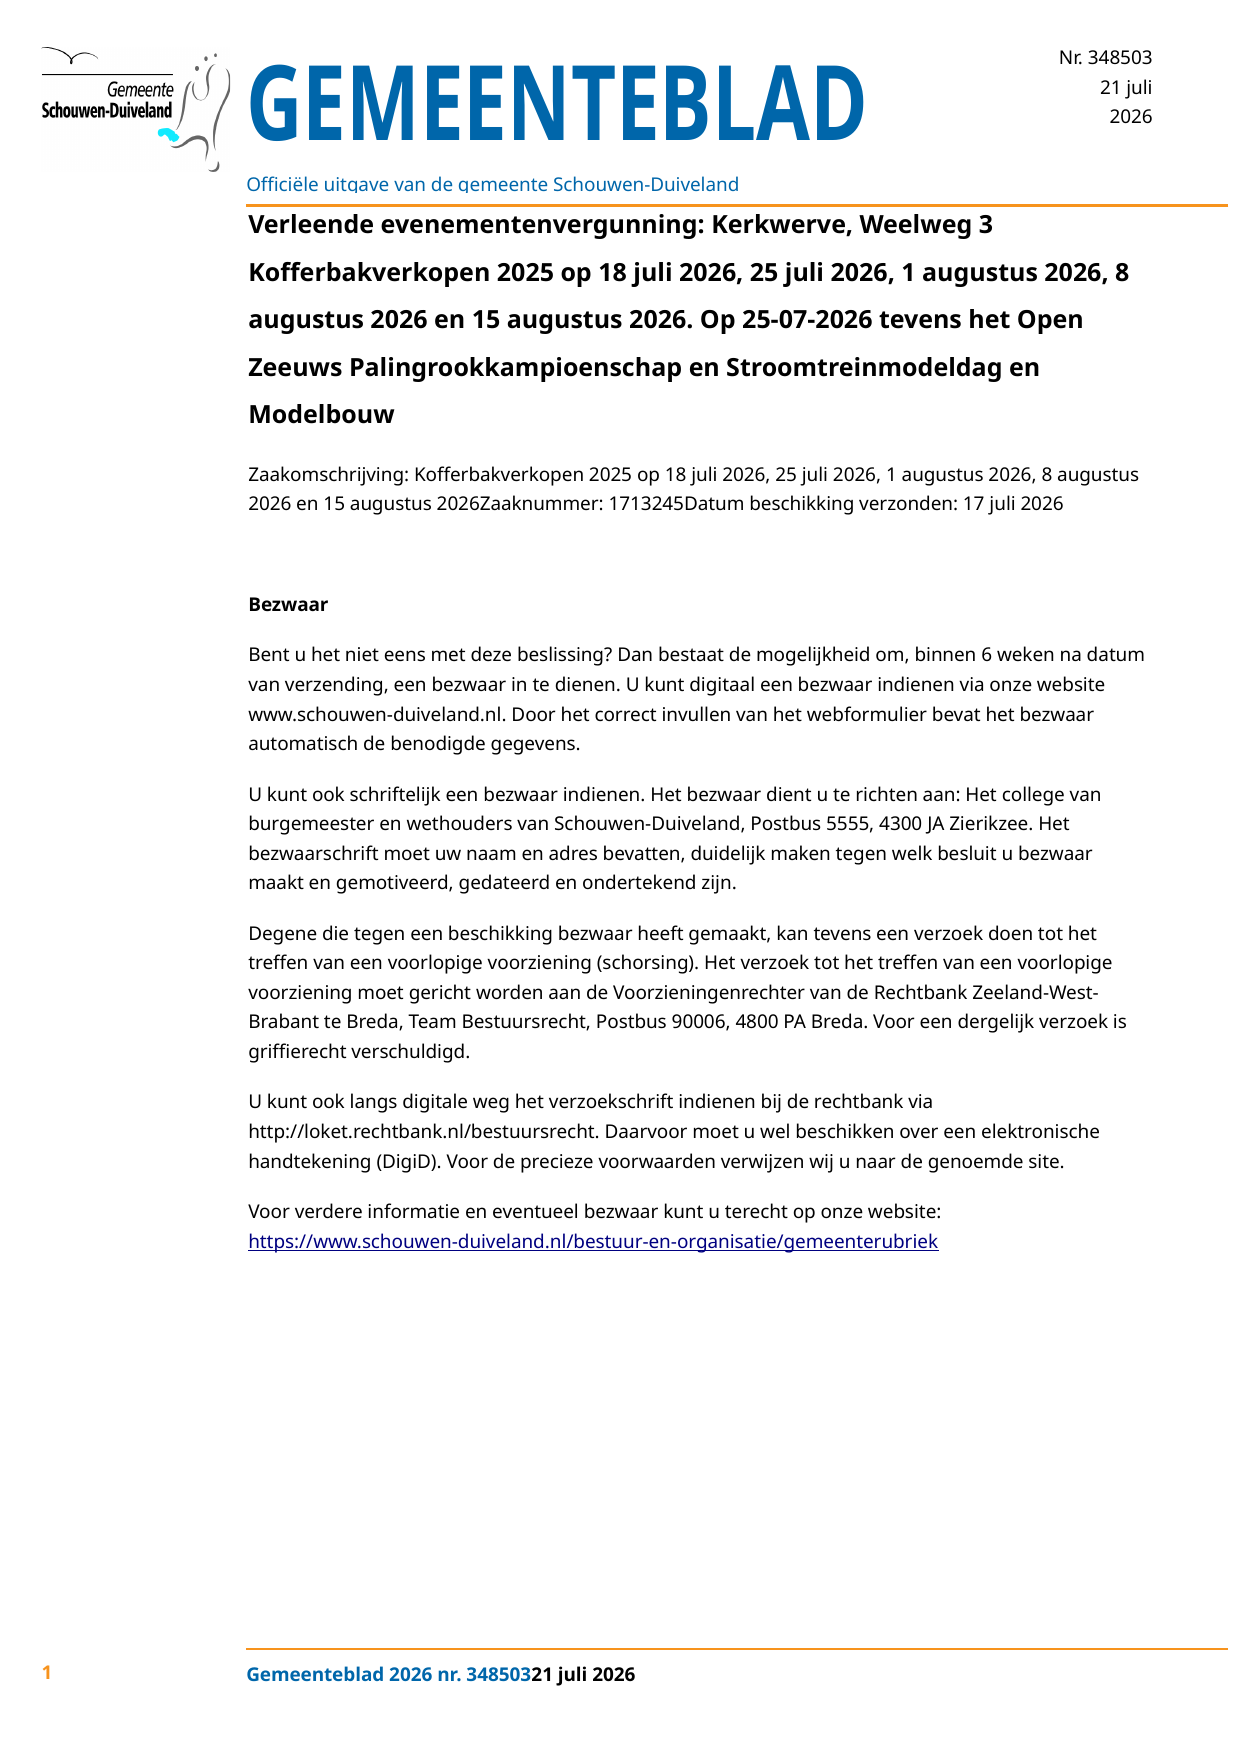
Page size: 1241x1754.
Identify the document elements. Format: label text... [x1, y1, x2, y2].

text U kunt ook langs digitale weg het verzoekschrift indienen bij de rechtbank via http://loket.rechtbank.nl/bestuursrecht. Daarvoor moet u wel beschikken over een elektronische handtekening (DigiD). Voor de precieze voorwaarden verwijzen wij u naar de genoemde site. [248, 1089, 1152, 1173]
text Verleende evenementenvergunning: Kerkwerve, Weelweg 3 Kofferbakverkopen 2025 op 18 juli 2026, 25 juli 2026, 1 augustus 2026, 8 augustus 2026 en 15 augustus 2026. Op 25-07-2026 tevens het Open Zeeuws Palingrookkampioenschap en Stroomtreinmodeldag en Modelbouw [248, 207, 1152, 431]
text Zaakomschrijving: Kofferbakverkopen 2025 op 18 juli 2026, 25 juli 2026, 1 augustus 2026, 8 augustus 2026 en 15 augustus 2026Zaaknummer: 1713245Datum beschikking verzonden: 17 juli 2026 [248, 461, 1152, 516]
picture [41, 47, 231, 172]
text U kunt ook schriftelijk een bezwaar indienen. Het bezwaar dient u te richten aan: Het college van burgemeester en wethouders van Schouwen-Duiveland, Postbus 5555, 4300 JA Zierikzee. Het bezwaarschrift moet uw naam en adres bevatten, duidelijk maken tegen welk besluit u bezwaar maakt en gemotiveerd, gedateerd en ondertekend zijn. [248, 781, 1152, 895]
text Bezwaar [248, 591, 1152, 617]
text Bent u het niet eens met deze beslissing? Dan bestaat de mogelijkheid om, binnen 6 weken na datum van verzending, een bezwaar in te dienen. U kunt digitaal een bezwaar indienen via onze website www.schouwen-duiveland.nl. Door het correct invullen van het webformulier bevat het bezwaar automatisch de benodigde gegevens. [248, 642, 1152, 756]
text Degene die tegen een beschikking bezwaar heeft gemaakt, kan tevens een verzoek doen tot het treffen van een voorlopige voorziening (schorsing). Het verzoek tot het treffen van een voorlopige voorziening moet gericht worden aan de Voorzieningenrechter van de Rechtbank Zeeland-West-Brabant te Breda, Team Bestuursrecht, Postbus 90006, 4800 PA Breda. Voor een dergelijk verzoek is griffierecht verschuldigd. [248, 920, 1152, 1064]
text Voor verdere informatie en eventueel bezwaar kunt u terecht op onze website: https://www.schouwen-duiveland.nl/bestuur-en-organisatie/gemeenterubriek [248, 1198, 1152, 1253]
